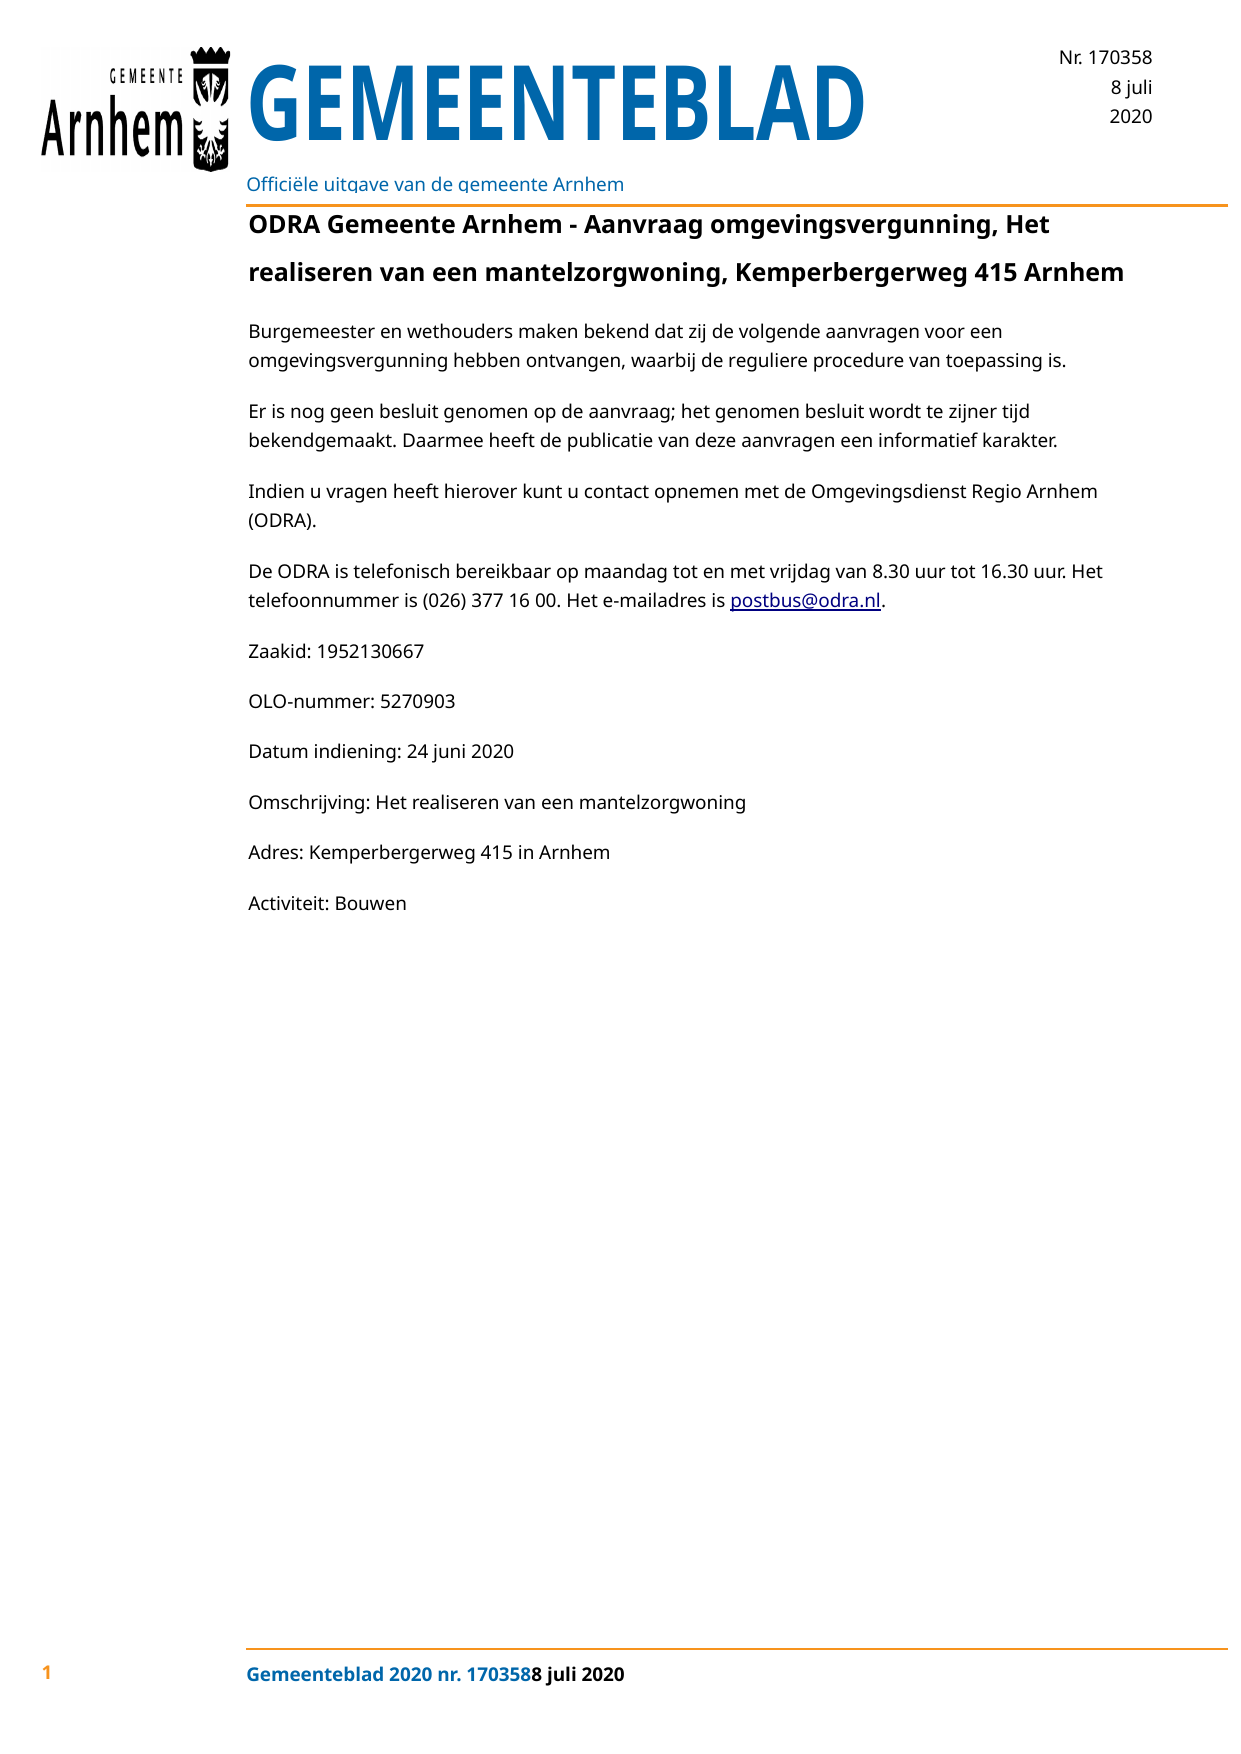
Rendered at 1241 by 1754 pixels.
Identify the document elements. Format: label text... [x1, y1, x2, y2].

text Burgemeester en wethouders maken bekend dat zij de volgende aanvragen voor een omgevingsvergunning hebben ontvangen, waarbij de reguliere procedure van toepassing is. [248, 318, 1152, 373]
text Datum indiening: 24 juni 2020 [248, 739, 1152, 764]
text Adres: Kemperbergerweg 415 in Arnhem [248, 839, 1152, 865]
picture [41, 47, 231, 172]
text Er is nog geen besluit genomen op de aanvraag; het genomen besluit wordt te zijner tijd bekendgemaakt. Daarmee heeft de publicatie van deze aanvragen een informatief karakter. [248, 398, 1152, 453]
text ODRA Gemeente Arnhem - Aanvraag omgevingsvergunning, Het realiseren van een mantelzorgwoning, Kemperbergerweg 415 Arnhem [248, 207, 1152, 288]
text Zaakid: 1952130667 [248, 638, 1152, 664]
text De ODRA is telefonisch bereikbaar op maandag tot en met vrijdag van 8.30 uur tot 16.30 uur. Het telefoonnummer is (026) 377 16 00. Het e-mailadres is postbus@odra.nl. [248, 558, 1152, 613]
text OLO-nummer: 5270903 [248, 688, 1152, 714]
text Indien u vragen heeft hierover kunt u contact opnemen met de Omgevingsdienst Regio Arnhem (ODRA). [248, 478, 1152, 533]
text Omschrijving: Het realiseren van een mantelzorgwoning [248, 789, 1152, 815]
text Activiteit: Bouwen [248, 890, 1152, 916]
